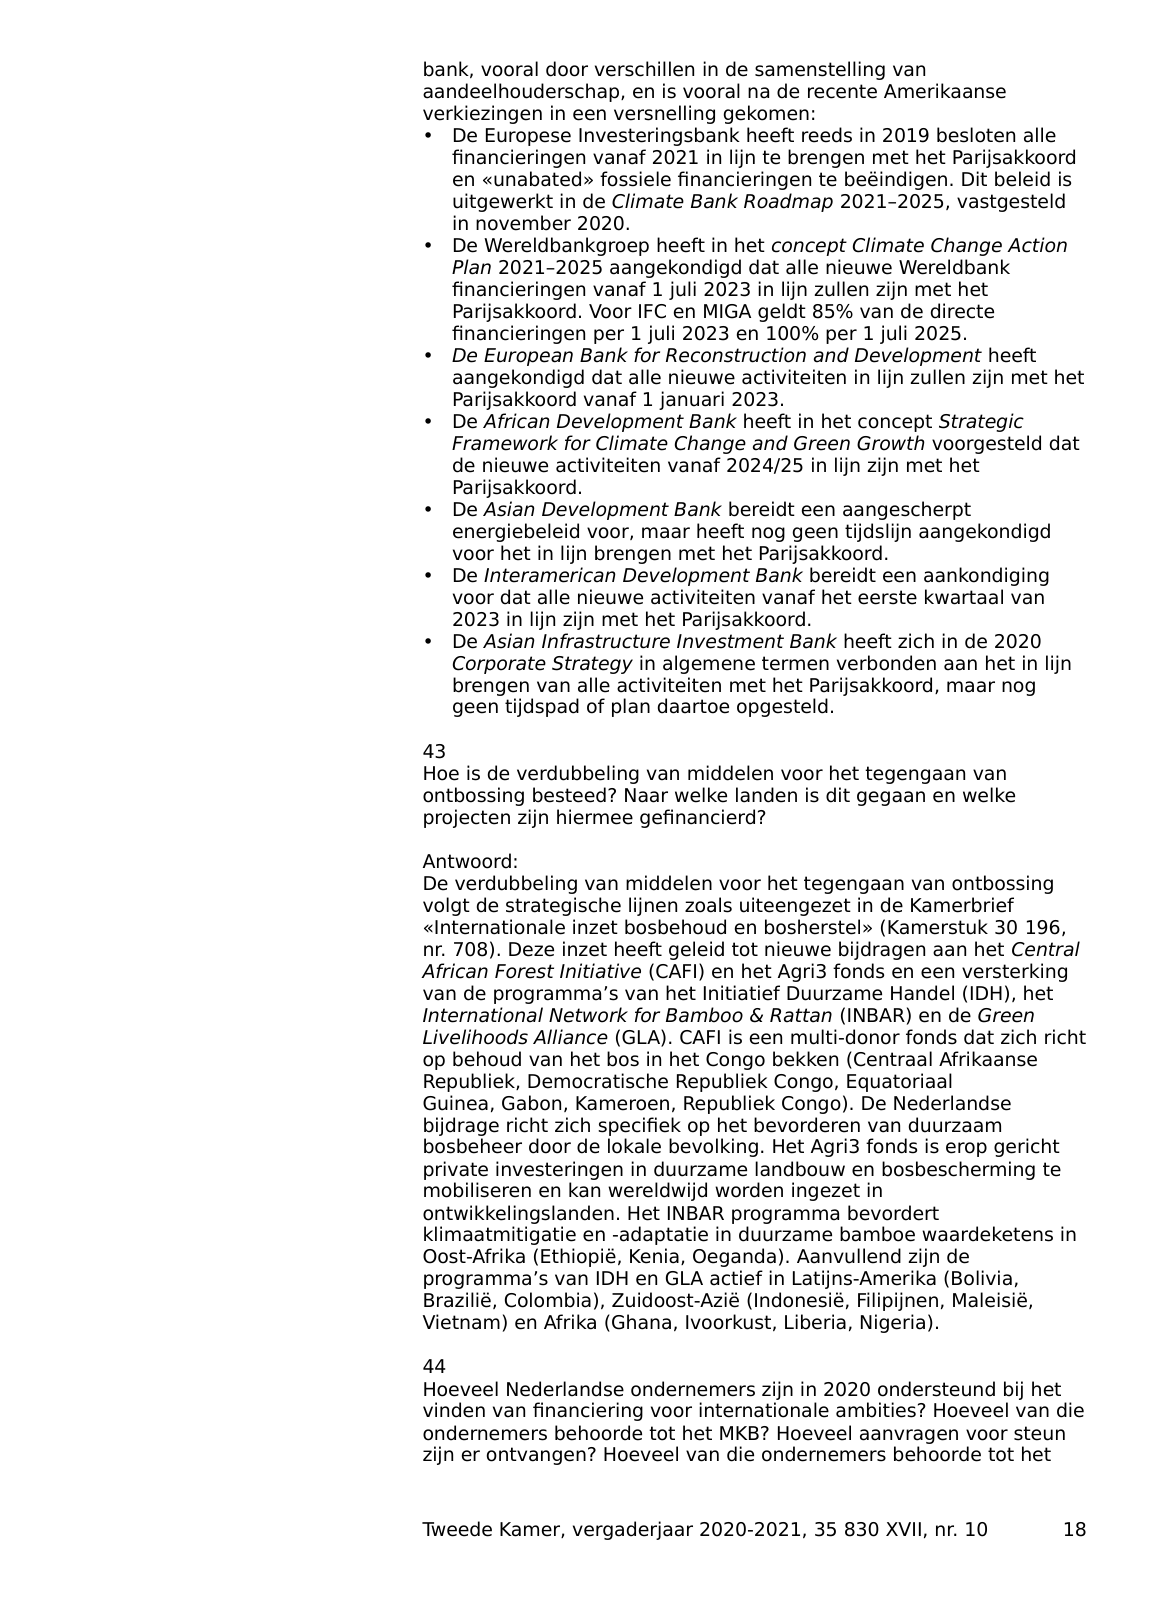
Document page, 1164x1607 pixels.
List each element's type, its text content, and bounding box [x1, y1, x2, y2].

text • De Europese Investeringsbank heeft reeds in 2019 besloten alle financieringen vanaf 2021 in lijn te brengen met het Parijsakkoord en «unabated» fossiele financieringen te beëindigen. Dit beleid is uitgewerkt in de Climate Bank Roadmap 2021–2025, vastgesteld in november 2020. [422, 125, 1087, 235]
text • De Asian Development Bank bereidt een aangescherpt energiebeleid voor, maar heeft nog geen tijdslijn aangekondigd voor het in lijn brengen met het Parijsakkoord. [422, 499, 1087, 564]
text Hoeveel Nederlandse ondernemers zijn in 2020 ondersteund bij het vinden van financiering voor internationale ambities? Hoeveel van die ondernemers behoorde tot het MKB? Hoeveel aanvragen voor steun zijn er ontvangen? Hoeveel van die ondernemers behoorde tot het [422, 1378, 1087, 1466]
text Hoe is de verdubbeling van middelen voor het tegengaan van ontbossing besteed? Naar welke landen is dit gegaan en welke projecten zijn hiermee gefinancierd? [422, 763, 1087, 828]
text De verdubbeling van middelen voor het tegengaan van ontbossing volgt de strategische lijnen zoals uiteengezet in de Kamerbrief «Internationale inzet bosbehoud en bosherstel» (Kamerstuk 30 196, nr. 708). Deze inzet heeft geleid tot nieuwe bijdragen aan het Central African Forest Initiative (CAFI) en het Agri3 fonds en een versterking van de programma’s van het Initiatief Duurzame Handel (IDH), het International Network for Bamboo & Rattan (INBAR) en de Green Livelihoods Alliance (GLA). CAFI is een multi-donor fonds dat zich richt op behoud van het bos in het Congo bekken (Centraal Afrikaanse Republiek, Democratische Republiek Congo, Equatoriaal [422, 873, 1087, 1092]
text bank, vooral door verschillen in de samenstelling van aandeelhouderschap, en is vooral na de recente Amerikaanse verkiezingen in een versnelling gekomen: [422, 59, 1087, 125]
text • De Asian Infrastructure Investment Bank heeft zich in de 2020 Corporate Strategy in algemene termen verbonden aan het in lijn brengen van alle activiteiten met het Parijsakkoord, maar nog geen tijdspad of plan daartoe opgesteld. [422, 631, 1087, 718]
text Guinea, Gabon, Kameroen, Republiek Congo). De Nederlandse bijdrage richt zich specifiek op het bevorderen van duurzaam bosbeheer door de lokale bevolking. Het Agri3 fonds is erop gericht private investeringen in duurzame landbouw en bosbescherming te mobiliseren en kan wereldwijd worden ingezet in ontwikkelingslanden. Het INBAR programma bevordert klimaatmitigatie en -adaptatie in duurzame bamboe waardeketens in Oost-Afrika (Ethiopië, Kenia, Oeganda). Aanvullend zijn de programma’s van IDH en GLA actief in Latijns-Amerika (Bolivia, Brazilië, Colombia), Zuidoost-Azië (Indonesië, Filipijnen, Maleisië, Vietnam) en Afrika (Ghana, Ivoorkust, Liberia, Nigeria). [422, 1092, 1087, 1334]
text • De European Bank for Reconstruction and Development heeft aangekondigd dat alle nieuwe activiteiten in lijn zullen zijn met het Parijsakkoord vanaf 1 januari 2023. [422, 345, 1087, 411]
text 44 [422, 1356, 1087, 1378]
text • De Wereldbankgroep heeft in het concept Climate Change Action Plan 2021–2025 aangekondigd dat alle nieuwe Wereldbank financieringen vanaf 1 juli 2023 in lijn zullen zijn met het Parijsakkoord. Voor IFC en MIGA geldt 85% van de directe financieringen per 1 juli 2023 en 100% per 1 juli 2025. [422, 235, 1087, 345]
text 43 [422, 741, 1087, 763]
text Antwoord: [422, 851, 1087, 873]
text • De African Development Bank heeft in het concept Strategic Framework for Climate Change and Green Growth voorgesteld dat de nieuwe activiteiten vanaf 2024/25 in lijn zijn met het Parijsakkoord. [422, 411, 1087, 499]
text • De Interamerican Development Bank bereidt een aankondiging voor dat alle nieuwe activiteiten vanaf het eerste kwartaal van 2023 in lijn zijn met het Parijsakkoord. [422, 564, 1087, 631]
